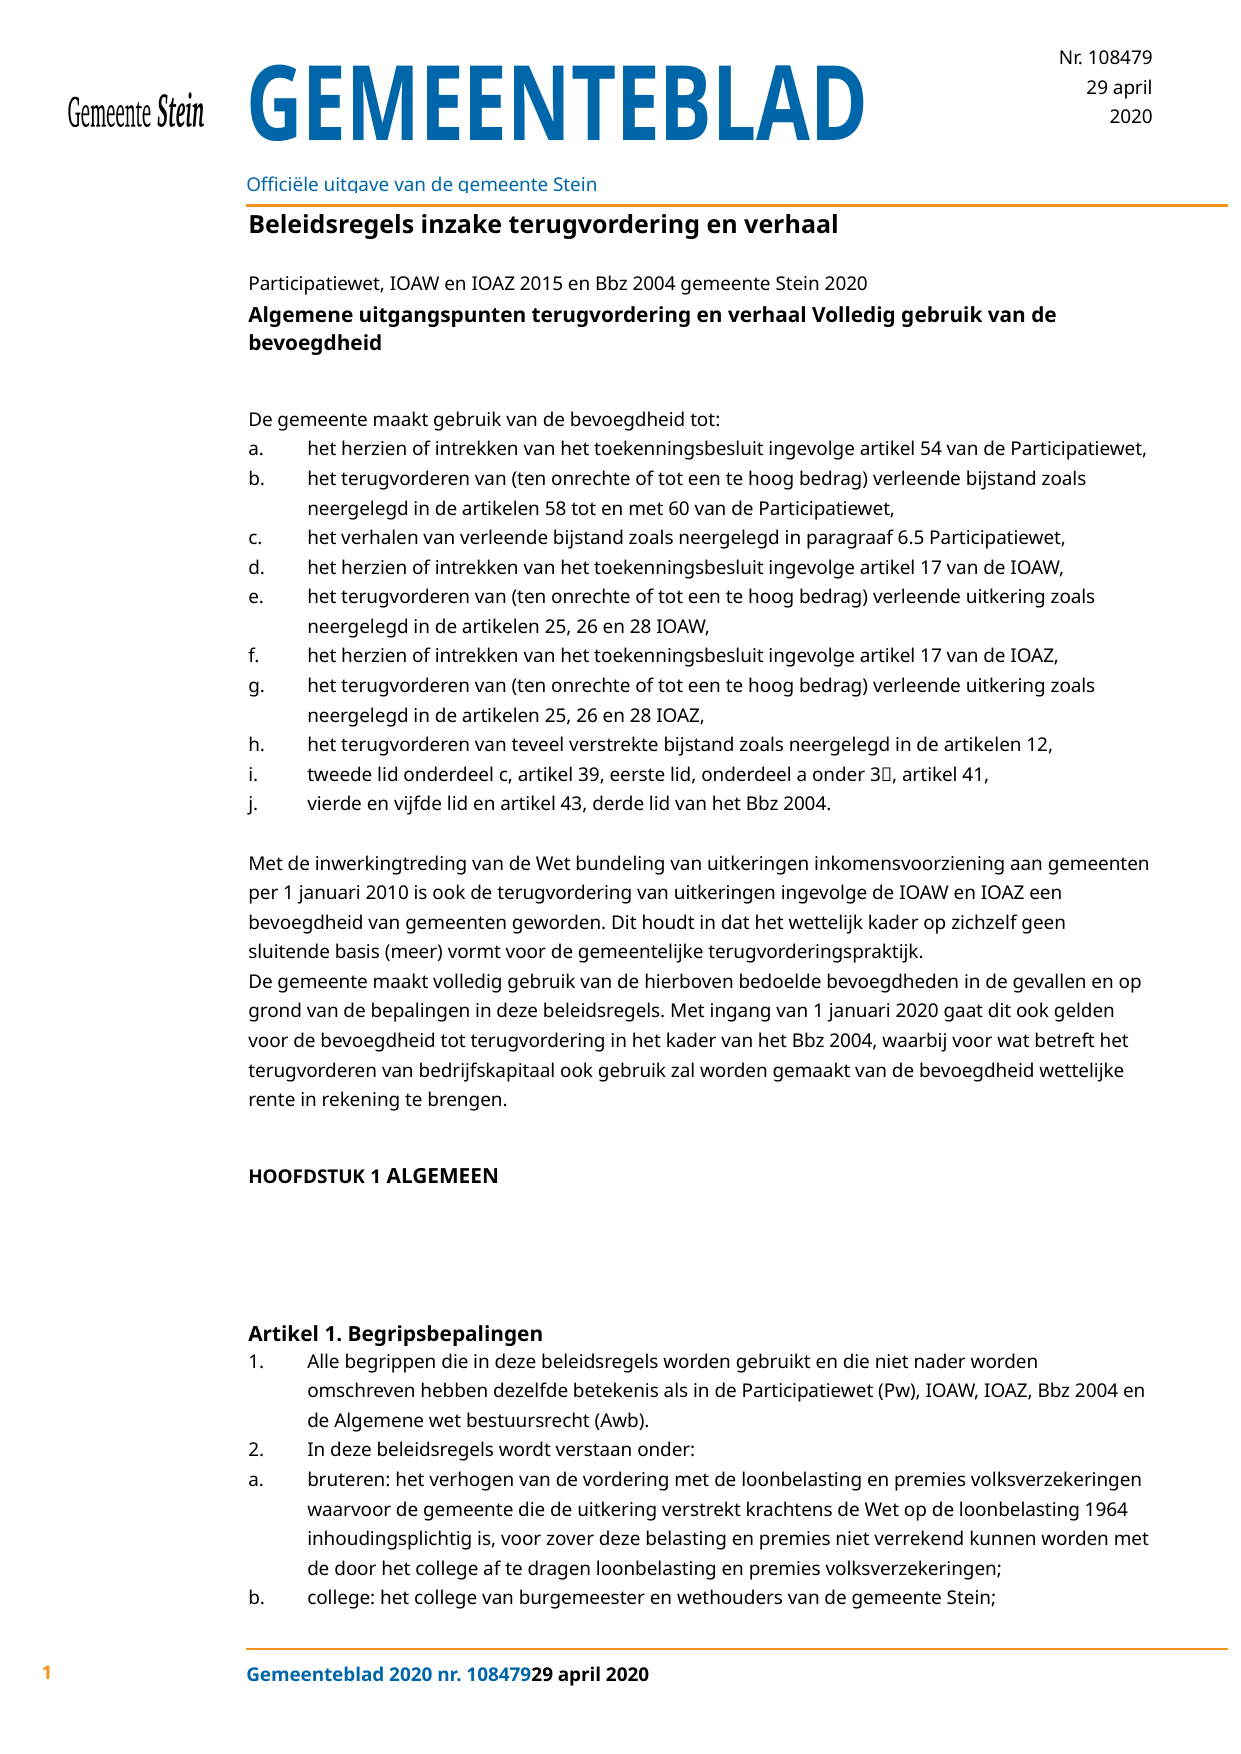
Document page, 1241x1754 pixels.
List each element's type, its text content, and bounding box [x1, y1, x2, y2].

list Alle begrippen die in deze beleidsregels worden gebruikt en die niet nader worden omschreven hebben dezelfde betekenis als in de Participatiewet (Pw), IOAW, IOAZ, Bbz 2004 en de Algemene wet bestuursrecht (Awb). [248, 1348, 1152, 1433]
text Met de inwerkingtreding van de Wet bundeling van uitkeringen inkomensvoorziening aan gemeenten per 1 januari 2010 is ook de terugvordering van uitkeringen ingevolge de IOAW en IOAZ een bevoegdheid van gemeenten geworden. Dit houdt in dat het wettelijk kader op zichzelf geen sluitende basis (meer) vormt voor de gemeentelijke terugvorderingspraktijk. [248, 850, 1152, 964]
list het terugvorderen van (ten onrechte of tot een te hoog bedrag) verleende bijstand zoals neergelegd in de artikelen 58 tot en met 60 van de Participatiewet, [248, 465, 1152, 521]
list het herzien of intrekken van het toekenningsbesluit ingevolge artikel 17 van de IOAZ, [248, 643, 1152, 668]
list het terugvorderen van teveel verstrekte bijstand zoals neergelegd in de artikelen 12, [248, 731, 1152, 757]
list vierde en vijfde lid en artikel 43, derde lid van het Bbz 2004. [248, 791, 1152, 816]
text HOOFDSTUK 1 ALGEMEEN [248, 1162, 1152, 1190]
list college: het college van burgemeester en wethouders van de gemeente Stein; [248, 1584, 1152, 1610]
text Algemene uitgangspunten terugvordering en verhaal Volledig gebruik van de bevoegdheid [248, 300, 1152, 357]
list het herzien of intrekken van het toekenningsbesluit ingevolge artikel 54 van de Participatiewet, [248, 436, 1152, 461]
text Beleidsregels inzake terugvordering en verhaal [248, 207, 1152, 241]
list bruteren: het verhogen van de vordering met de loonbelasting en premies volksverzekeringen waarvoor de gemeente die de uitkering verstrekt krachtens de Wet op de loonbelasting 1964 inhoudingsplichtig is, voor zover deze belasting en premies niet verrekend kunnen worden met de door het college af te dragen loonbelasting en premies volksverzekeringen; [248, 1466, 1152, 1581]
list In deze beleidsregels wordt verstaan onder: [248, 1437, 1152, 1462]
list het verhalen van verleende bijstand zoals neergelegd in paragraaf 6.5 Participatiewet, [248, 524, 1152, 550]
text Participatiewet, IOAW en IOAZ 2015 en Bbz 2004 gemeente Stein 2020 [248, 270, 1152, 296]
text Artikel 1. Begripsbepalingen [248, 1319, 1152, 1348]
list tweede lid onderdeel c, artikel 39, eerste lid, onderdeel a onder 3, artikel 41, [248, 761, 1152, 787]
list het terugvorderen van (ten onrechte of tot een te hoog bedrag) verleende uitkering zoals neergelegd in de artikelen 25, 26 en 28 IOAW, [248, 583, 1152, 639]
text De gemeente maakt volledig gebruik van de hierboven bedoelde bevoegdheden in de gevallen en op grond van de bepalingen in deze beleidsregels. Met ingang van 1 januari 2020 gaat dit ook gelden voor de bevoegdheid tot terugvordering in het kader van het Bbz 2004, waarbij voor wat betreft het terugvorderen van bedrijfskapitaal ook gebruik zal worden gemaakt van de bevoegdheid wettelijke rente in rekening te brengen. [248, 968, 1152, 1112]
text De gemeente maakt gebruik van de bevoegdheid tot: [248, 406, 1152, 432]
list het herzien of intrekken van het toekenningsbesluit ingevolge artikel 17 van de IOAW, [248, 554, 1152, 580]
picture [41, 47, 231, 172]
list het terugvorderen van (ten onrechte of tot een te hoog bedrag) verleende uitkering zoals neergelegd in de artikelen 25, 26 en 28 IOAZ, [248, 672, 1152, 728]
